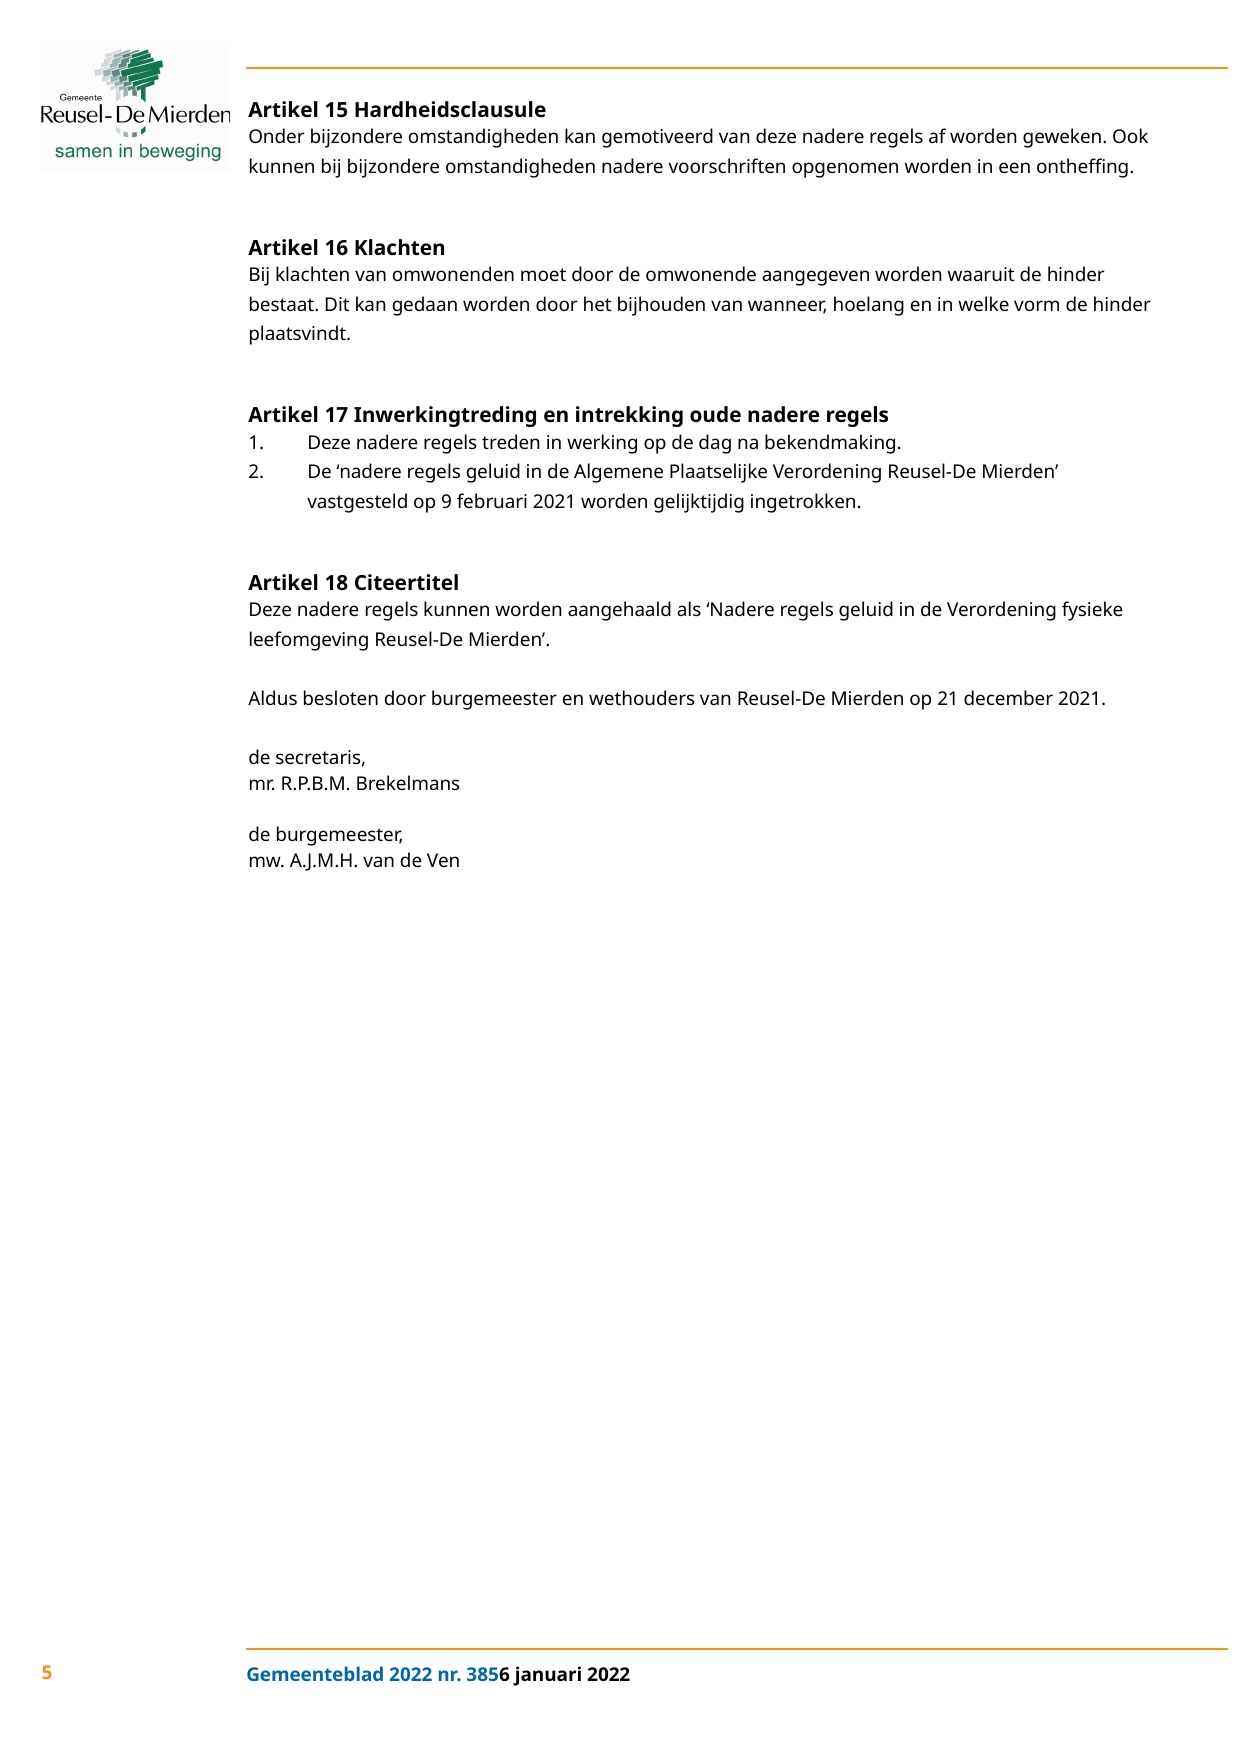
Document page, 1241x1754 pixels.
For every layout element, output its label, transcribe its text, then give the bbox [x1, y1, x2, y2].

text Deze nadere regels kunnen worden aangehaald als ‘Nadere regels geluid in de Verordening fysieke leefomgeving Reusel-De Mierden’. [248, 596, 1152, 652]
text de burgemeester, [248, 822, 1152, 847]
text Artikel 18 Citeertitel [248, 568, 1152, 596]
text mw. A.J.M.H. van de Ven [248, 847, 1152, 873]
picture [41, 47, 231, 172]
list Deze nadere regels treden in werking op de dag na bekendmaking. [248, 429, 1152, 454]
text mr. R.P.B.M. Brekelmans [248, 770, 1152, 796]
text Artikel 15 Hardheidsclausule [248, 95, 1152, 123]
text Artikel 17 Inwerkingtreding en intrekking oude nadere regels [248, 400, 1152, 429]
text Onder bijzondere omstandigheden kan gemotiveerd van deze nadere regels af worden geweken. Ook kunnen bij bijzondere omstandigheden nadere voorschriften opgenomen worden in een ontheffing. [248, 123, 1152, 178]
text Aldus besloten door burgemeester en wethouders van Reusel-De Mierden op 21 december 2021. [248, 685, 1152, 711]
text Bij klachten van omwonenden moet door de omwonende aangegeven worden waaruit de hinder bestaat. Dit kan gedaan worden door het bijhouden van wanneer, hoelang en in welke vorm de hinder plaatsvindt. [248, 261, 1152, 346]
text Artikel 16 Klachten [248, 233, 1152, 261]
list De ‘nadere regels geluid in de Algemene Plaatselijke Verordening Reusel-De Mierden’ vastgesteld op 9 februari 2021 worden gelijktijdig ingetrokken. [248, 458, 1152, 514]
text de secretaris, [248, 744, 1152, 770]
